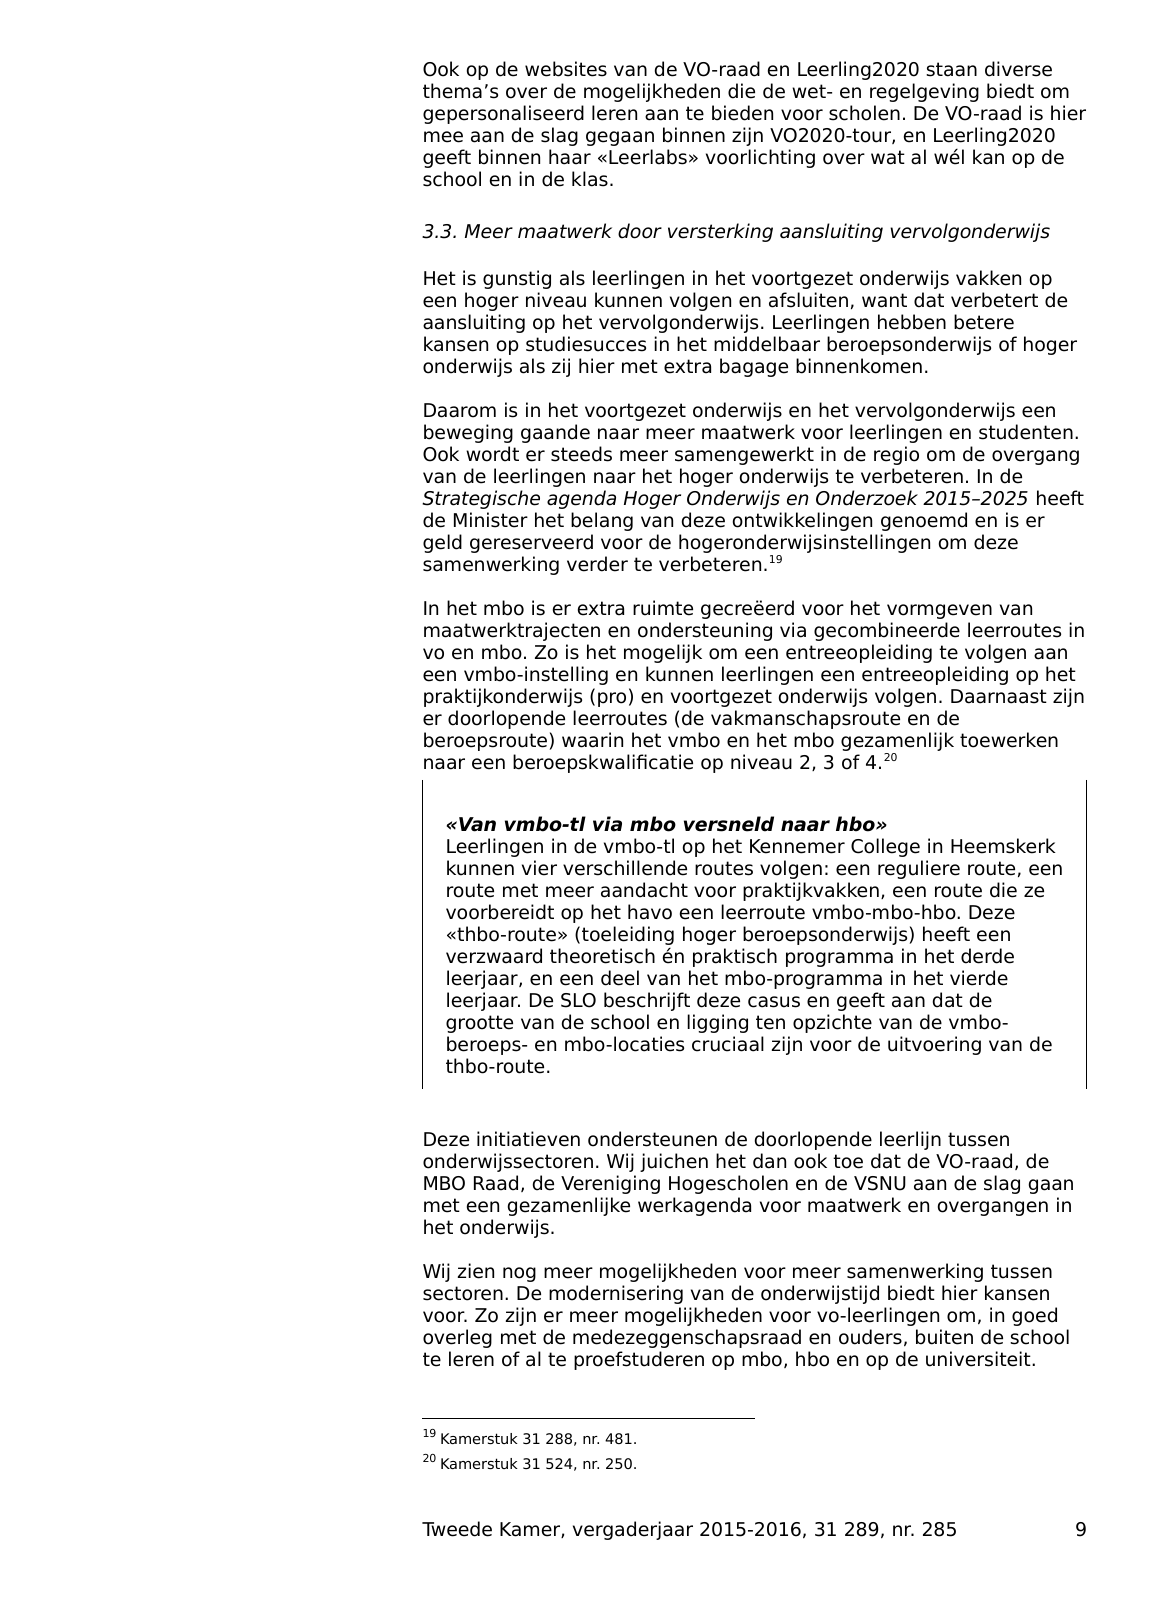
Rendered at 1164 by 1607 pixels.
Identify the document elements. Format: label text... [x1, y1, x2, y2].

subtitle 3.3. Meer maatwerk door versterking aansluiting vervolgonderwijs [422, 221, 1087, 243]
text Kamerstuk 31 524, nr. 250. [422, 1452, 1087, 1474]
text Kamerstuk 31 288, nr. 481. [422, 1427, 1087, 1449]
text Wij zien nog meer mogelijkheden voor meer samenwerking tussen sectoren. De modernisering van de onderwijstijd biedt hier kansen voor. Zo zijn er meer mogelijkheden voor vo-leerlingen om, in goed overleg met de medezeggenschapsraad en ouders, buiten de school te leren of al te proefstuderen op mbo, hbo en op de universiteit. [422, 1261, 1087, 1371]
text In het mbo is er extra ruimte gecreëerd voor het vormgeven van maatwerktrajecten en ondersteuning via gecombineerde leerroutes in vo en mbo. Zo is het mogelijk om een entreeopleiding te volgen aan een vmbo-instelling en kunnen leerlingen een entreeopleiding op het praktijkonderwijs (pro) en voortgezet onderwijs volgen. Daarnaast zijn er doorlopende leerroutes (de vakmanschapsroute en de beroepsroute) waarin het vmbo en het mbo gezamenlijk toewerken naar een beroepskwalificatie op niveau 2, 3 of 4. [422, 598, 1087, 774]
text Ook op de websites van de VO-raad en Leerling2020 staan diverse thema’s over de mogelijkheden die de wet- en regelgeving biedt om gepersonaliseerd leren aan te bieden voor scholen. De VO-raad is hier mee aan de slag gegaan binnen zijn VO2020-tour, en Leerling2020 geeft binnen haar «Leerlabs» voorlichting over wat al wél kan op de school en in de klas. [422, 59, 1087, 191]
table_header «Van vmbo-tl via mbo versneld naar hbo» Leerlingen in de vmbo-tl op het Kennemer College in Heemskerk kunnen vier verschillende routes volgen: een reguliere route, een route met meer aandacht voor praktijkvakken, een route die ze voorbereidt op het havo een leerroute vmbo-mbo-hbo. Deze «thbo-route» (toeleiding hoger beroepsonderwijs) heeft een verzwaard theoretisch én praktisch programma in het derde leerjaar, en een deel van het mbo-programma in het vierde leerjaar. De SLO beschrijft deze casus en geeft aan dat de grootte van de school en ligging ten opzichte van de vmbo-beroeps- en mbo-locaties cruciaal zijn voor de uitvoering van de thbo-route. [423, 780, 1086, 1089]
text Deze initiatieven ondersteunen de doorlopende leerlijn tussen onderwijssectoren. Wij juichen het dan ook toe dat de VO-raad, de MBO Raad, de Vereniging Hogescholen en de VSNU aan de slag gaan met een gezamenlijke werkagenda voor maatwerk en overgangen in het onderwijs. [422, 1129, 1087, 1239]
text Daarom is in het voortgezet onderwijs en het vervolgonderwijs een beweging gaande naar meer maatwerk voor leerlingen en studenten. Ook wordt er steeds meer samengewerkt in de regio om de overgang van de leerlingen naar het hoger onderwijs te verbeteren. In de Strategische agenda Hoger Onderwijs en Onderzoek 2015–2025 heeft de Minister het belang van deze ontwikkelingen genoemd en is er geld gereserveerd voor de hogeronderwijsinstellingen om deze samenwerking verder te verbeteren. [422, 400, 1087, 576]
text Het is gunstig als leerlingen in het voortgezet onderwijs vakken op een hoger niveau kunnen volgen en afsluiten, want dat verbetert de aansluiting op het vervolgonderwijs. Leerlingen hebben betere kansen op studiesucces in het middelbaar beroepsonderwijs of hoger onderwijs als zij hier met extra bagage binnenkomen. [422, 268, 1087, 378]
